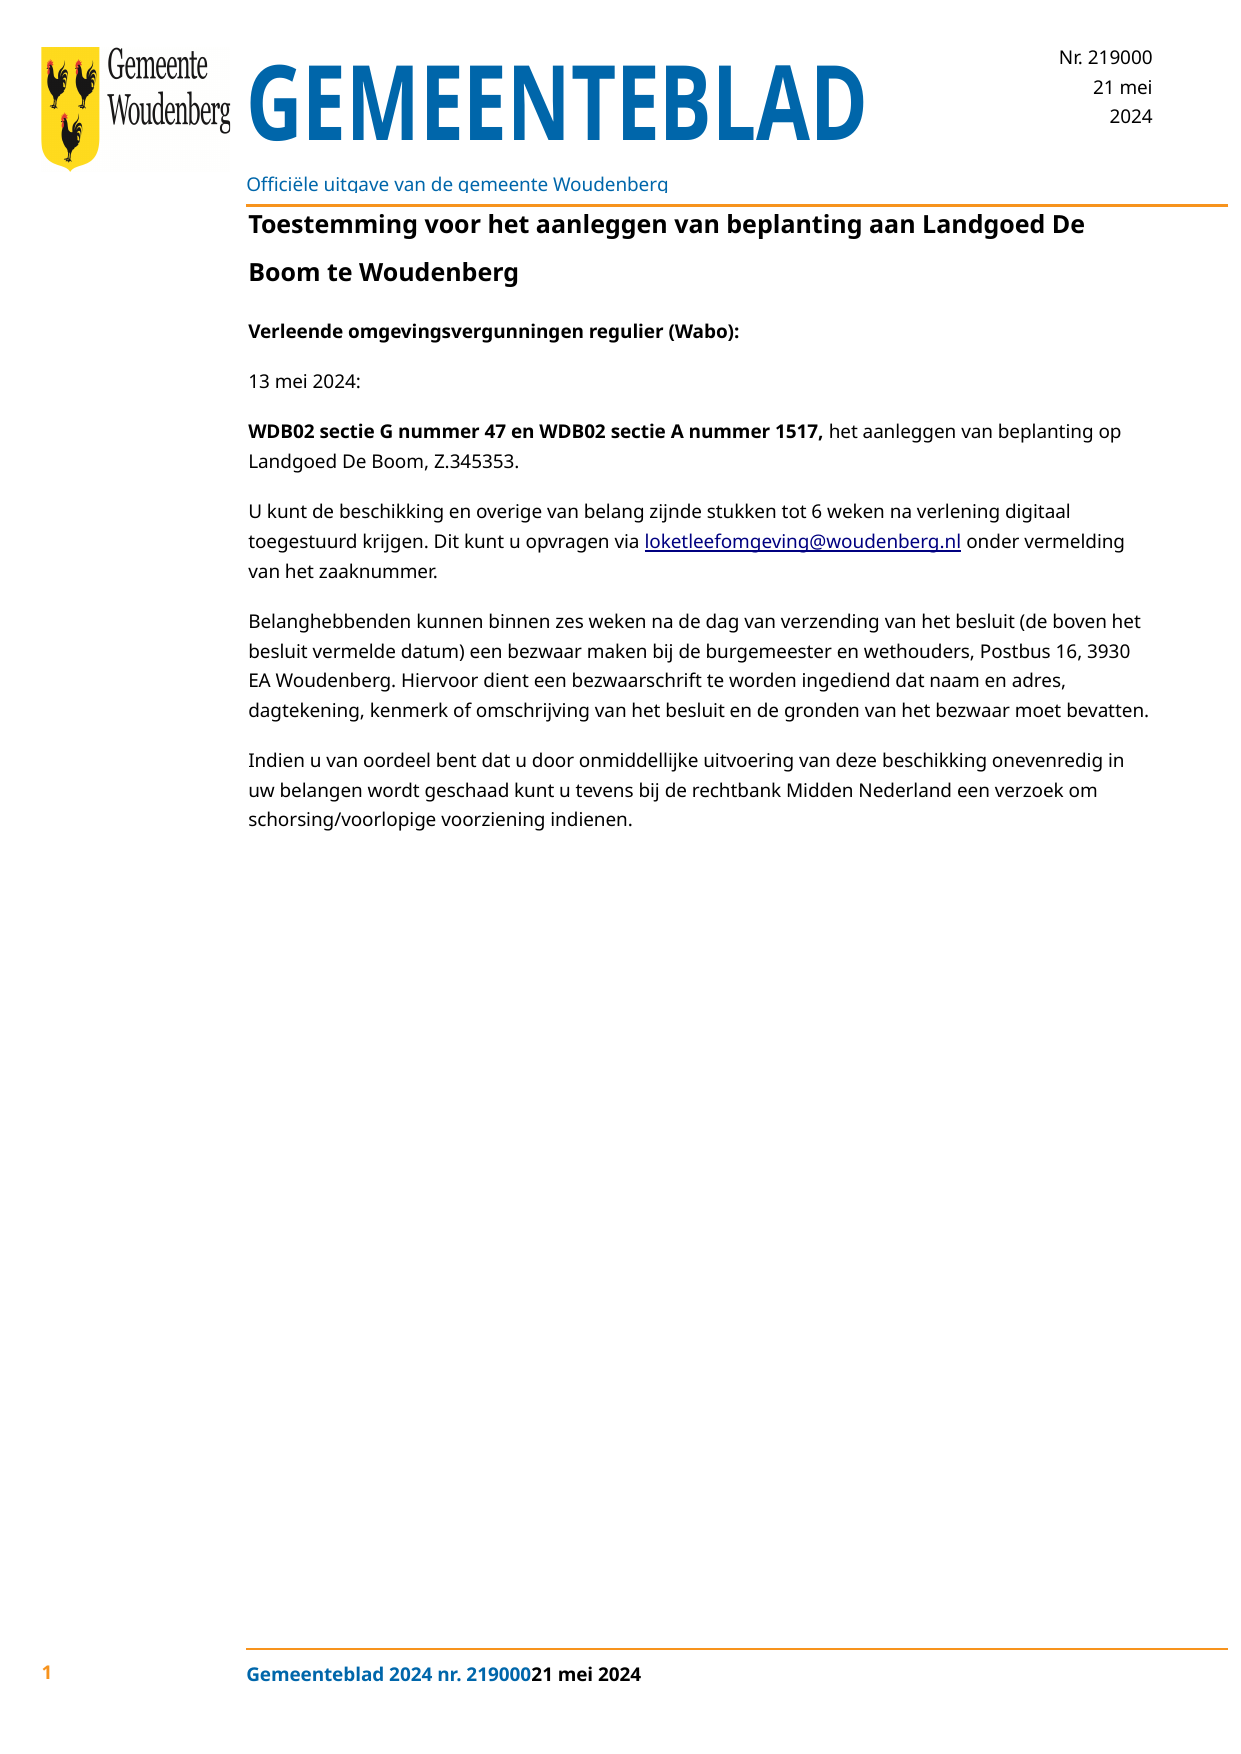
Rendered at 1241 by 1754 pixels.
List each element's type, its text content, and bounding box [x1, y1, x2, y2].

text 13 mei 2024: [248, 368, 1152, 394]
text Toestemming voor het aanleggen van beplanting aan Landgoed De Boom te Woudenberg [248, 207, 1152, 288]
text U kunt de beschikking en overige van belang zijnde stukken tot 6 weken na verlening digitaal toegestuurd krijgen. Dit kunt u opvragen via loketleefomgeving@woudenberg.nl onder vermelding van het zaaknummer. [248, 499, 1152, 584]
text WDB02 sectie G nummer 47 en WDB02 sectie A nummer 1517, het aanleggen van beplanting op Landgoed De Boom, Z.345353. [248, 419, 1152, 474]
text Verleende omgevingsvergunningen regulier (Wabo): [248, 318, 1152, 344]
text Indien u van oordeel bent dat u door onmiddellijke uitvoering van deze beschikking onevenredig in uw belangen wordt geschaad kunt u tevens bij de rechtbank Midden Nederland een verzoek om schorsing/voorlopige voorziening indienen. [248, 747, 1152, 832]
text Belanghebbenden kunnen binnen zes weken na de dag van verzending van het besluit (de boven het besluit vermelde datum) een bezwaar maken bij de burgemeester en wethouders, Postbus 16, 3930 EA Woudenberg. Hiervoor dient een bezwaarschrift te worden ingediend dat naam en adres, dagtekening, kenmerk of omschrijving van het besluit en de gronden van het bezwaar moet bevatten. [248, 608, 1152, 723]
picture [41, 47, 231, 172]
